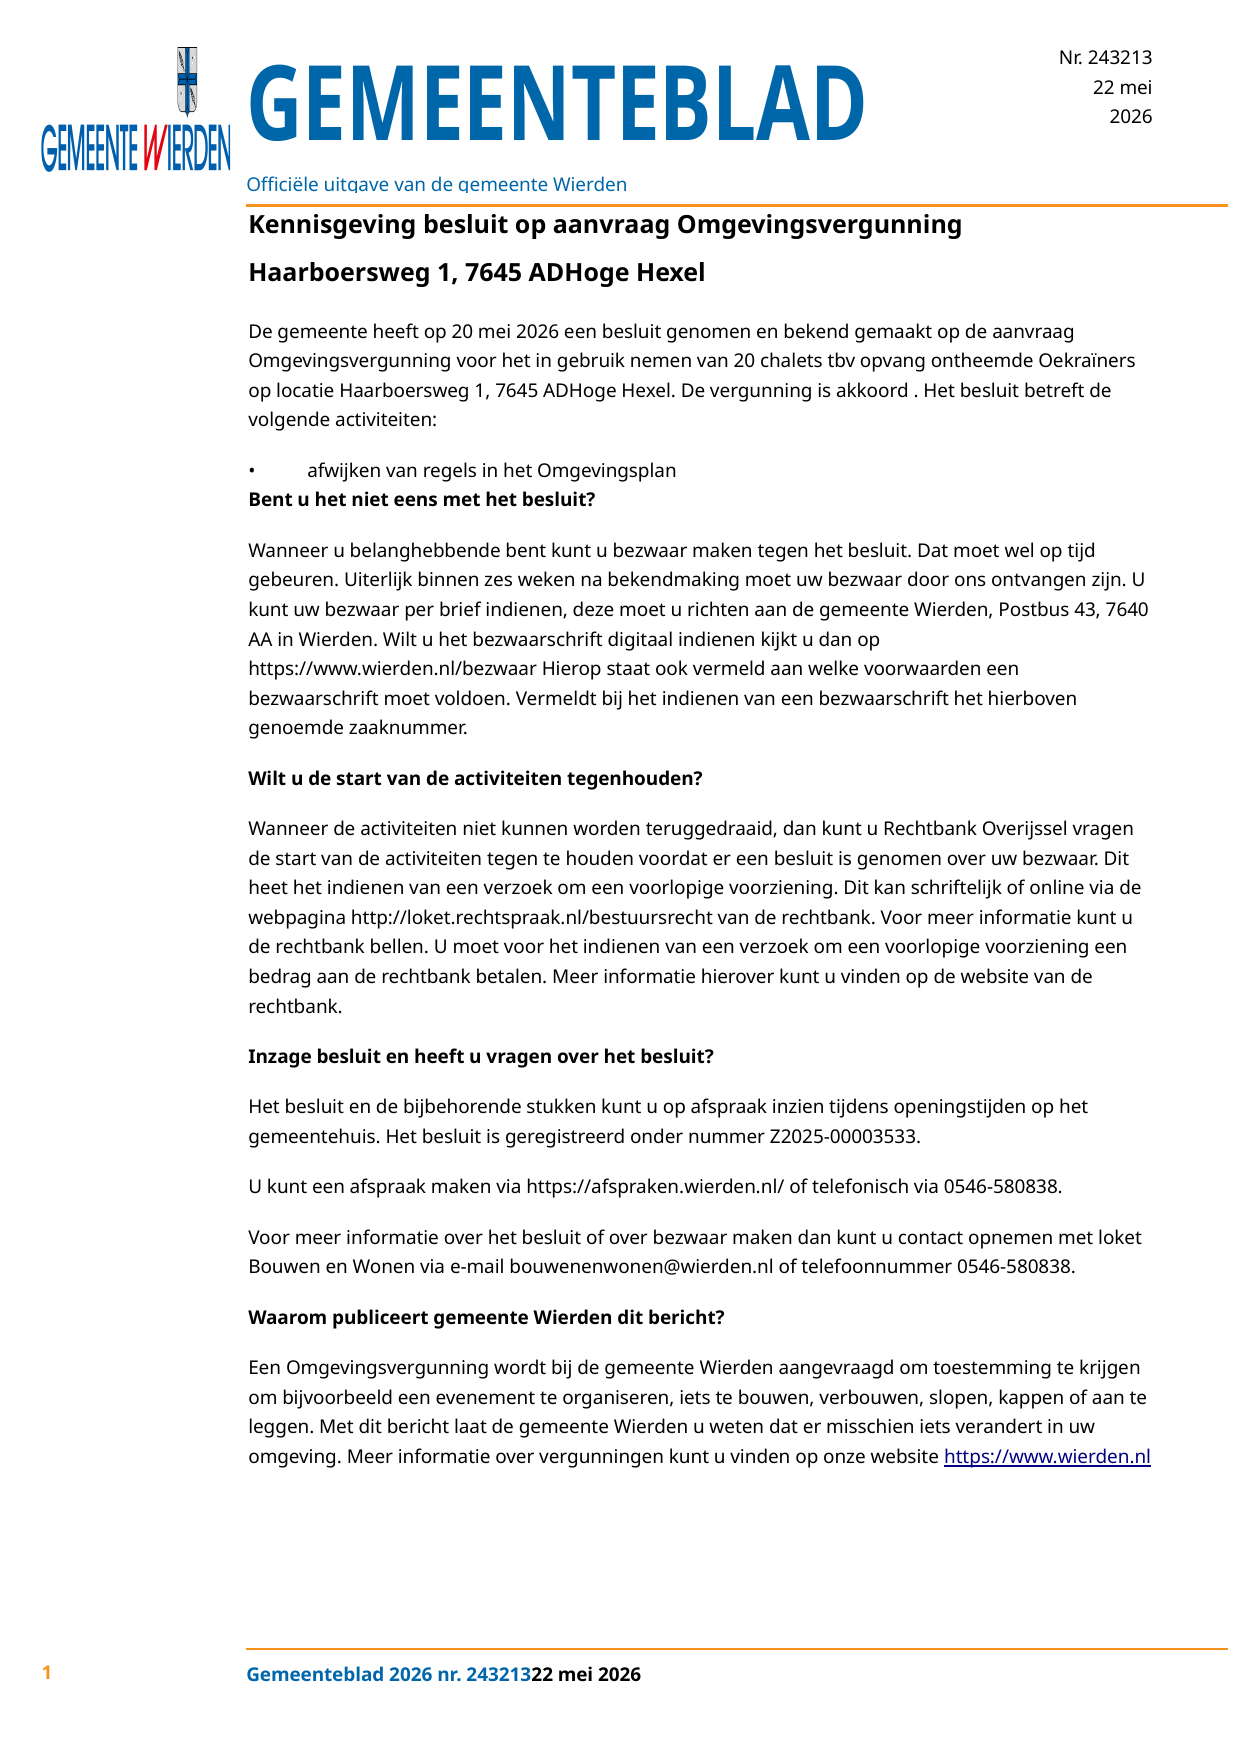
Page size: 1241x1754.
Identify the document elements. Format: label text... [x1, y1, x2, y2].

text Kennisgeving besluit op aanvraag Omgevingsvergunning Haarboersweg 1, 7645 ADHoge Hexel [248, 207, 1152, 288]
list afwijken van regels in het Omgevingsplan [248, 457, 1152, 483]
text Een Omgevingsvergunning wordt bij de gemeente Wierden aangevraagd om toestemming te krijgen om bijvoorbeeld een evenement te organiseren, iets te bouwen, verbouwen, slopen, kappen of aan te leggen. Met dit bericht laat de gemeente Wierden u weten dat er misschien iets verandert in uw omgeving. Meer informatie over vergunningen kunt u vinden op onze website https://www.wierden.nl [248, 1354, 1152, 1469]
picture [41, 47, 231, 172]
text Inzage besluit en heeft u vragen over het besluit? [248, 1043, 1152, 1069]
text Voor meer informatie over het besluit of over bezwaar maken dan kunt u contact opnemen met loket Bouwen en Wonen via e-mail bouwenenwonen@wierden.nl of telefoonnummer 0546-580838. [248, 1224, 1152, 1279]
text Wanneer de activiteiten niet kunnen worden teruggedraaid, dan kunt u Rechtbank Overijssel vragen de start van de activiteiten tegen te houden voordat er een besluit is genomen over uw bezwaar. Dit heet het indienen van een verzoek om een voorlopige voorziening. Dit kan schriftelijk of online via de webpagina http://loket.rechtspraak.nl/bestuursrecht van de rechtbank. Voor meer informatie kunt u de rechtbank bellen. U moet voor het indienen van een verzoek om een voorlopige voorziening een bedrag aan de rechtbank betalen. Meer informatie hierover kunt u vinden op de website van de rechtbank. [248, 815, 1152, 1019]
text Het besluit en de bijbehorende stukken kunt u op afspraak inzien tijdens openingstijden op het gemeentehuis. Het besluit is geregistreerd onder nummer Z2025-00003533. [248, 1094, 1152, 1149]
text De gemeente heeft op 20 mei 2026 een besluit genomen en bekend gemaakt op de aanvraag Omgevingsvergunning voor het in gebruik nemen van 20 chalets tbv opvang ontheemde Oekraïners op locatie Haarboersweg 1, 7645 ADHoge Hexel. De vergunning is akkoord . Het besluit betreft de volgende activiteiten: [248, 318, 1152, 432]
text Wanneer u belanghebbende bent kunt u bezwaar maken tegen het besluit. Dat moet wel op tijd gebeuren. Uiterlijk binnen zes weken na bekendmaking moet uw bezwaar door ons ontvangen zijn. U kunt uw bezwaar per brief indienen, deze moet u richten aan de gemeente Wierden, Postbus 43, 7640 AA in Wierden. Wilt u het bezwaarschrift digitaal indienen kijkt u dan op https://www.wierden.nl/bezwaar Hierop staat ook vermeld aan welke voorwaarden een bezwaarschrift moet voldoen. Vermeldt bij het indienen van een bezwaarschrift het hierboven genoemde zaaknummer. [248, 537, 1152, 740]
text Waarom publiceert gemeente Wierden dit bericht? [248, 1304, 1152, 1330]
text Wilt u de start van de activiteiten tegenhouden? [248, 765, 1152, 791]
text Bent u het niet eens met het besluit? [248, 487, 1152, 512]
text U kunt een afspraak maken via https://afspraken.wierden.nl/ of telefonisch via 0546-580838. [248, 1174, 1152, 1199]
